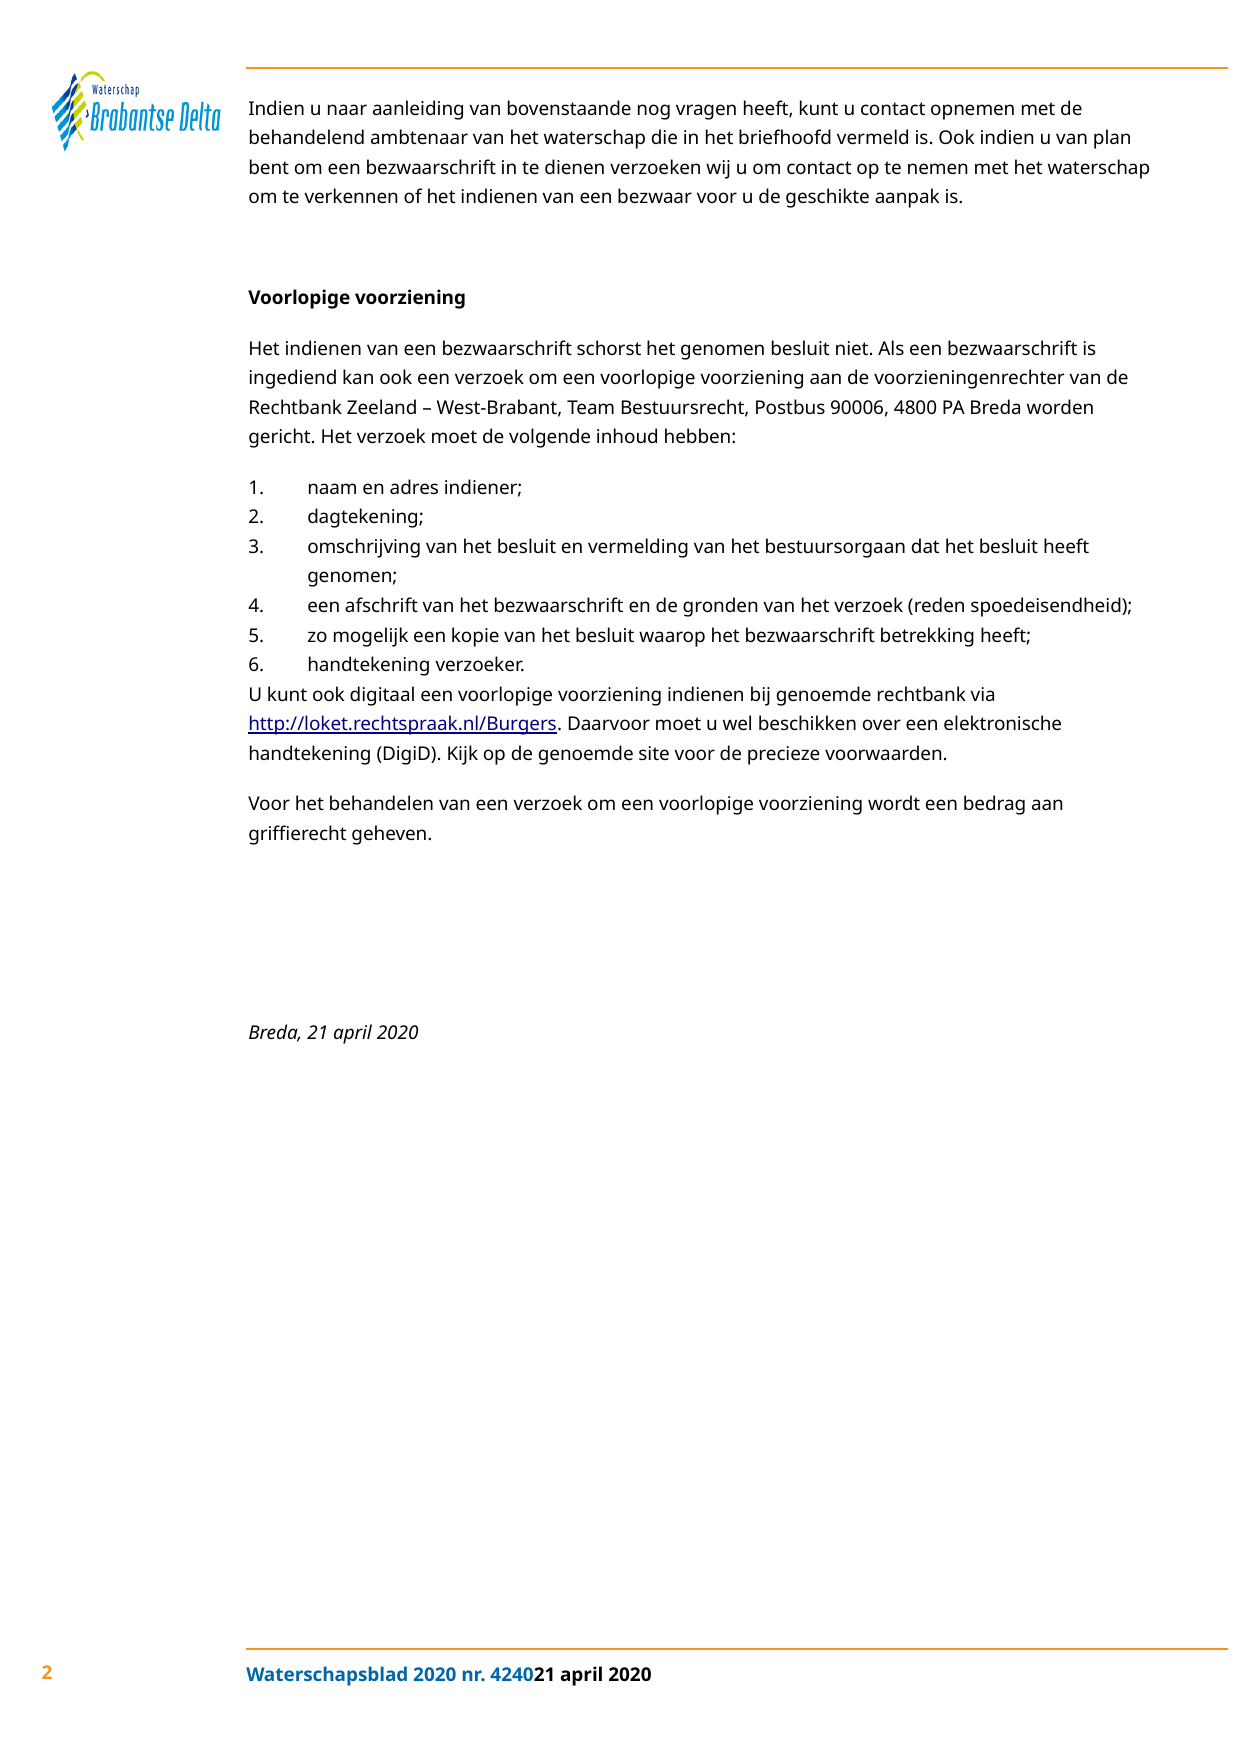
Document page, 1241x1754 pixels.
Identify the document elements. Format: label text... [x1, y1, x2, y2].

text Indien u naar aanleiding van bovenstaande nog vragen heeft, kunt u contact opnemen met de behandelend ambtenaar van het waterschap die in het briefhoofd vermeld is. Ook indien u van plan bent om een bezwaarschrift in te dienen verzoeken wij u om contact op te nemen met het waterschap om te verkennen of het indienen van een bezwaar voor u de geschikte aanpak is. [248, 95, 1152, 209]
picture [41, 47, 231, 172]
list handtekening verzoeker. [248, 651, 1152, 677]
text Het indienen van een bezwaarschrift schorst het genomen besluit niet. Als een bezwaarschrift is ingediend kan ook een verzoek om een voorlopige voorziening aan de voorzieningenrechter van de Rechtbank Zeeland – West-Brabant, Team Bestuursrecht, Postbus 90006, 4800 PA Breda worden gericht. Het verzoek moet de volgende inhoud hebben: [248, 335, 1152, 449]
text Voorlopige voorziening [248, 284, 1152, 310]
list een afschrift van het bezwaarschrift en de gronden van het verzoek (reden spoedeisendheid); [248, 592, 1152, 618]
list naam en adres indiener; [248, 474, 1152, 500]
text Breda, 21 april 2020 [248, 1019, 1152, 1045]
text Voor het behandelen van een verzoek om een voorlopige voorziening wordt een bedrag aan griffierecht geheven. [248, 791, 1152, 846]
list omschrijving van het besluit en vermelding van het bestuursorgaan dat het besluit heeft genomen; [248, 533, 1152, 588]
list zo mogelijk een kopie van het besluit waarop het bezwaarschrift betrekking heeft; [248, 622, 1152, 648]
list dagtekening; [248, 503, 1152, 529]
text U kunt ook digitaal een voorlopige voorziening indienen bij genoemde rechtbank via http://loket.rechtspraak.nl/Burgers. Daarvoor moet u wel beschikken over een elektronische handtekening (DigiD). Kijk op de genoemde site voor de precieze voorwaarden. [248, 681, 1152, 766]
